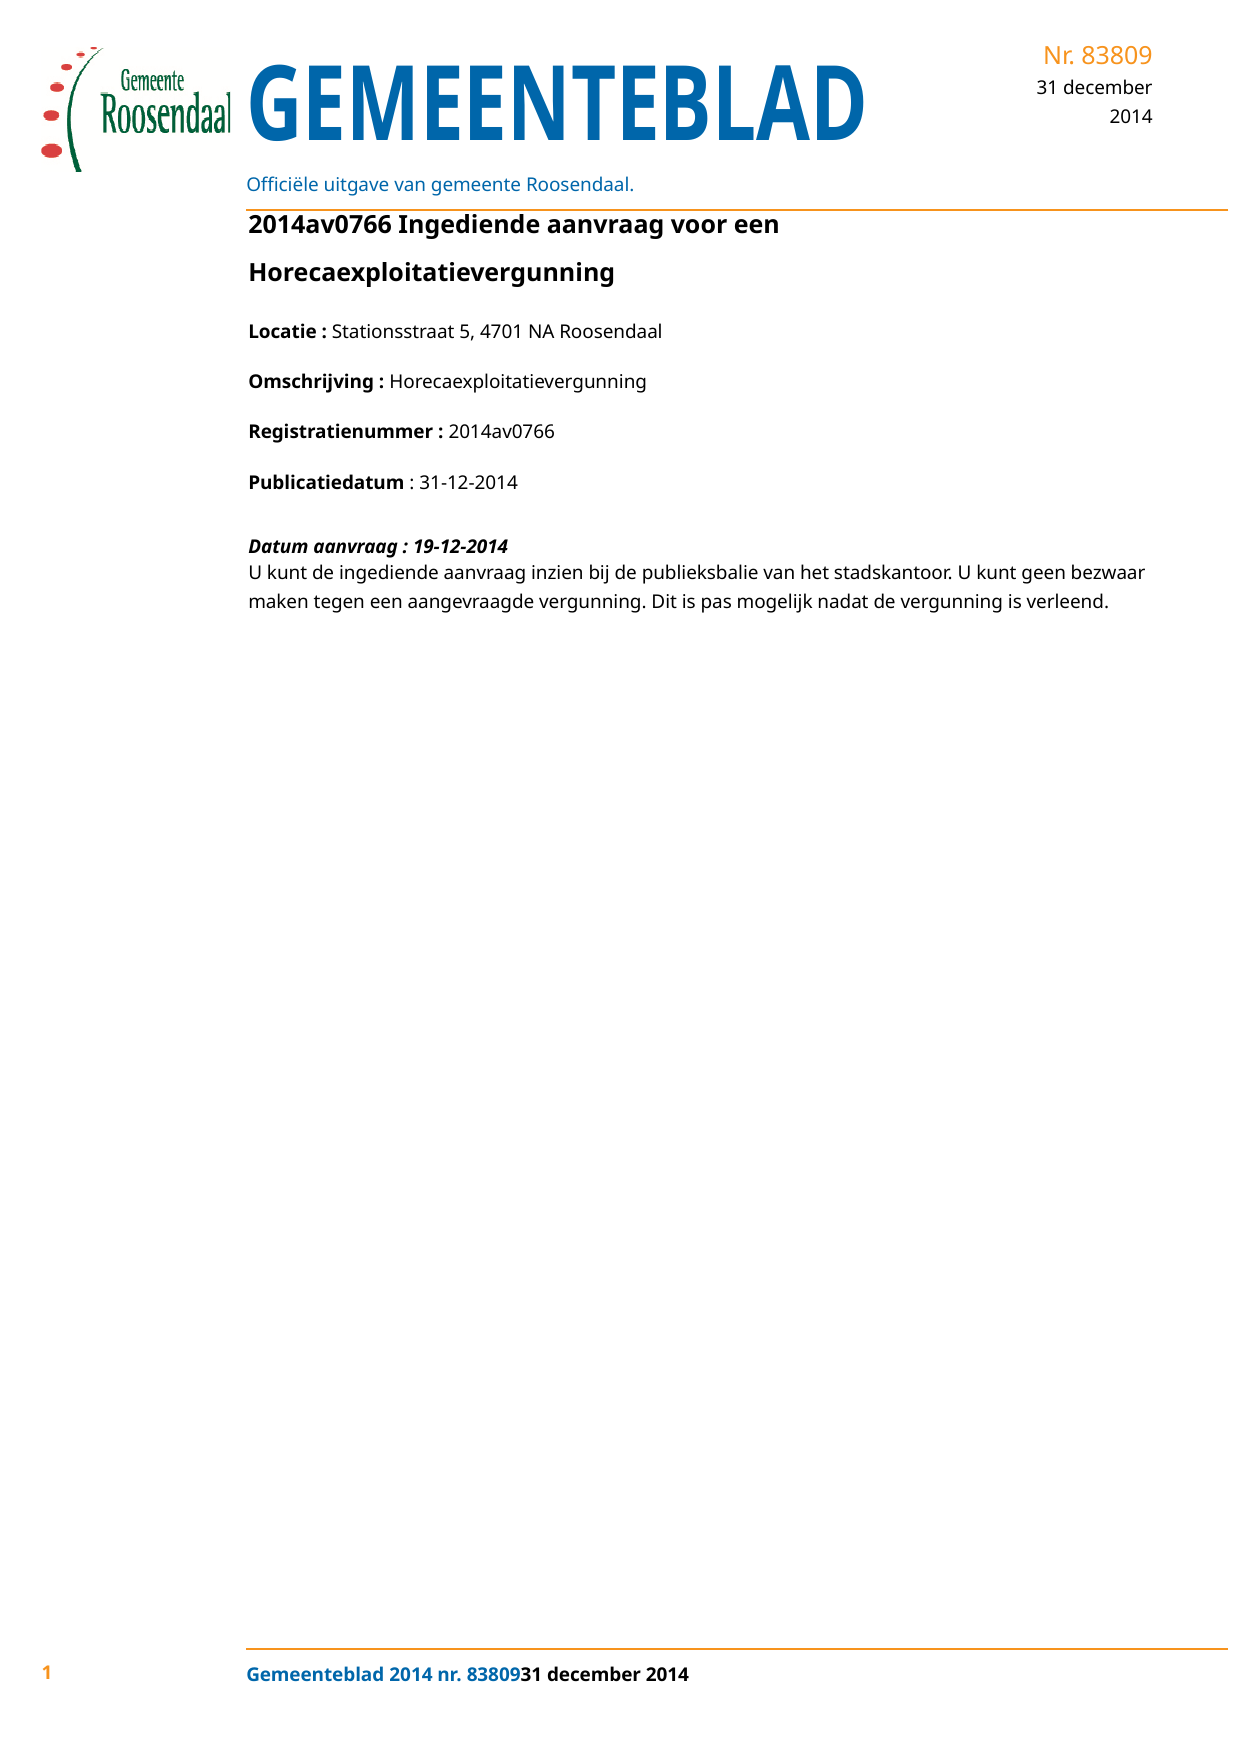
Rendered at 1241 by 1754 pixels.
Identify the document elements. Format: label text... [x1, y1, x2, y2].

text Registratienummer : 2014av0766 [248, 419, 1152, 444]
text Locatie : Stationsstraat 5, 4701 NA Roosendaal [248, 318, 1152, 344]
text U kunt de ingediende aanvraag inzien bij de publieksbalie van het stadskantoor. U kunt geen bezwaar maken tegen een aangevraagde vergunning. Dit is pas mogelijk nadat de vergunning is verleend. [248, 559, 1152, 614]
text Datum aanvraag : 19-12-2014 [248, 533, 1152, 559]
text Publicatiedatum : 31-12-2014 [248, 469, 1152, 495]
text 2014av0766 Ingediende aanvraag voor een Horecaexploitatievergunning [248, 211, 1152, 288]
text Omschrijving : Horecaexploitatievergunning [248, 368, 1152, 394]
picture [41, 47, 231, 172]
